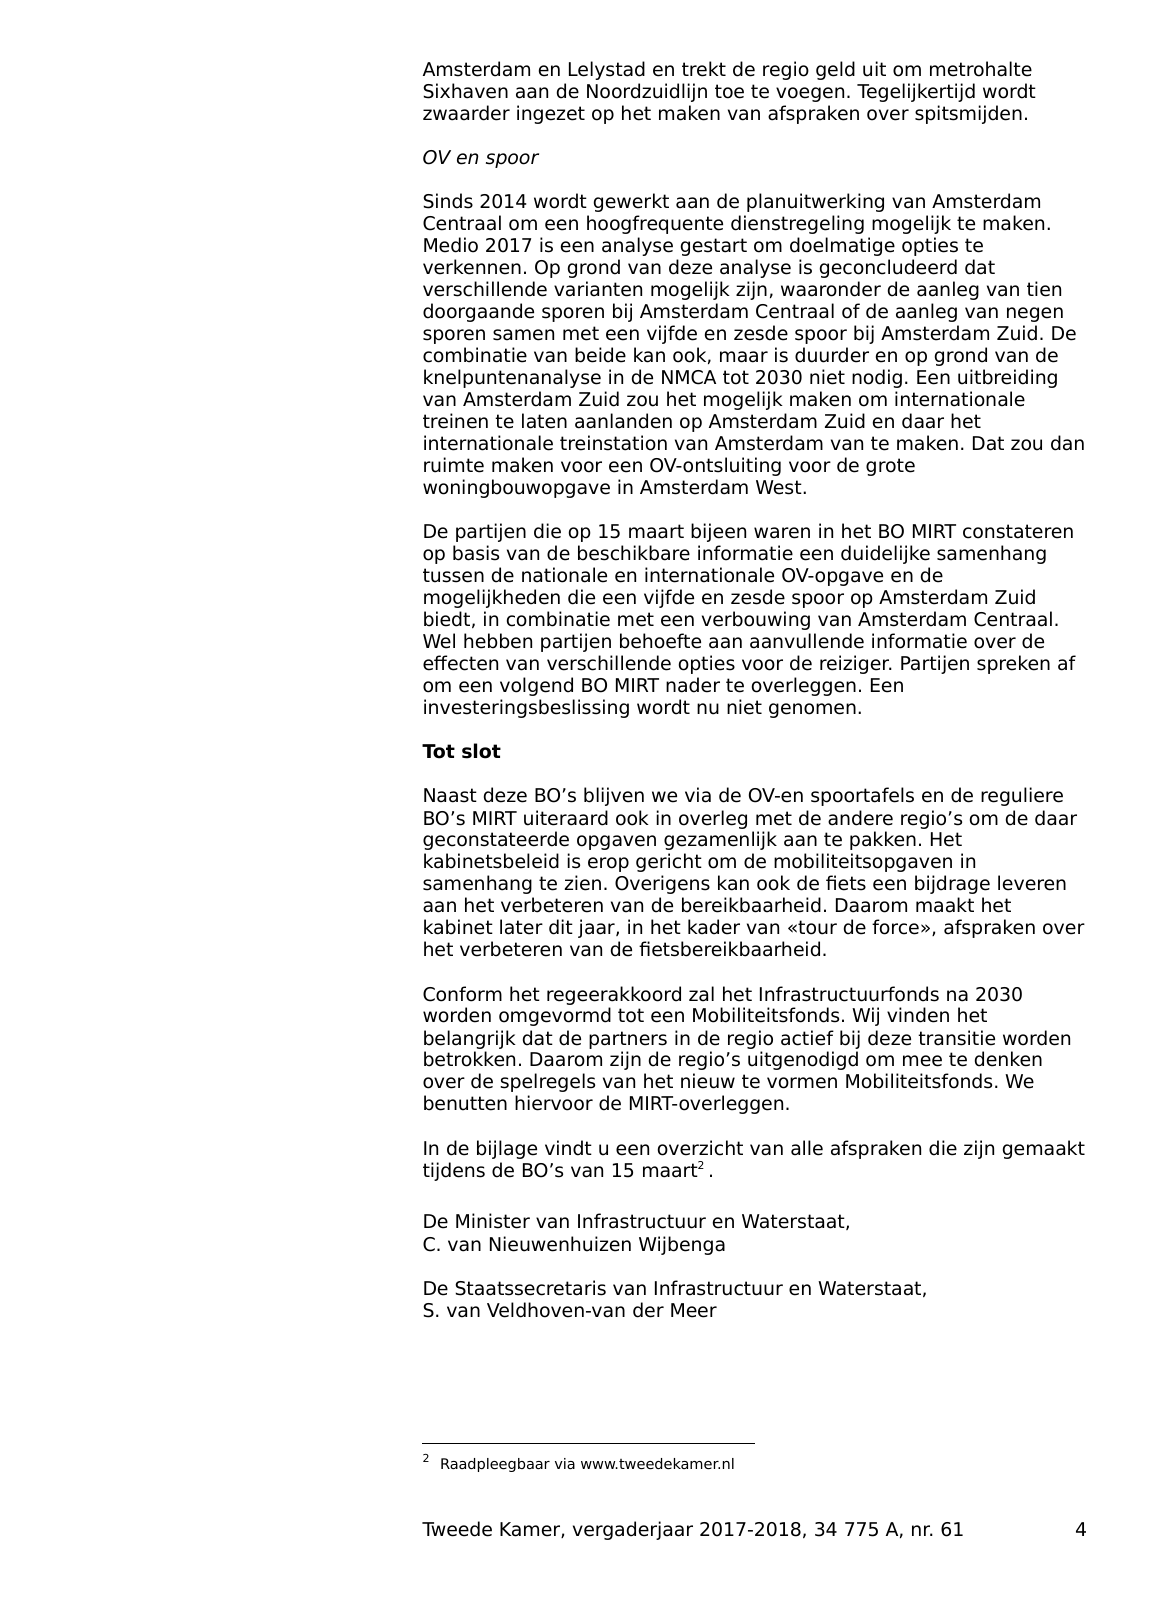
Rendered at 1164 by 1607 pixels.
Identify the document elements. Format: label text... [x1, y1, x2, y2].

text Naast deze BO’s blijven we via de OV-en spoortafels en de reguliere BO’s MIRT uiteraard ook in overleg met de andere regio’s om de daar geconstateerde opgaven gezamenlijk aan te pakken. Het kabinetsbeleid is erop gericht om de mobiliteitsopgaven in samenhang te zien. Overigens kan ook de fiets een bijdrage leveren aan het verbeteren van de bereikbaarheid. Daarom maakt het kabinet later dit jaar, in het kader van «tour de force», afspraken over het verbeteren van de fietsbereikbaarheid. [422, 785, 1087, 961]
text In de bijlage vindt u een overzicht van alle afspraken die zijn gemaakt tijdens de BO’s van 15 maart. [422, 1137, 1087, 1181]
text De partijen die op 15 maart bijeen waren in het BO MIRT constateren op basis van de beschikbare informatie een duidelijke samenhang tussen de nationale en internationale OV-opgave en de mogelijkheden die een vijfde en zesde spoor op Amsterdam Zuid biedt, in combinatie met een verbouwing van Amsterdam Centraal. Wel hebben partijen behoefte aan aanvullende informatie over de effecten van verschillende opties voor de reiziger. Partijen spreken af om een volgend BO MIRT nader te overleggen. Een investeringsbeslissing wordt nu niet genomen. [422, 521, 1087, 719]
text De Staatssecretaris van Infrastructuur en Waterstaat, S. van Veldhoven-van der Meer [422, 1278, 1087, 1322]
text Amsterdam en Lelystad en trekt de regio geld uit om metrohalte Sixhaven aan de Noordzuidlijn toe te voegen. Tegelijkertijd wordt zwaarder ingezet op het maken van afspraken over spitsmijden. [422, 59, 1087, 125]
text Raadpleegbaar via www.tweedekamer.nl [422, 1452, 1087, 1474]
subtitle OV en spoor [422, 147, 1087, 169]
subtitle Tot slot [422, 741, 1087, 763]
text Conform het regeerakkoord zal het Infrastructuurfonds na 2030 worden omgevormd tot een Mobiliteitsfonds. Wij vinden het belangrijk dat de partners in de regio actief bij deze transitie worden betrokken. Daarom zijn de regio’s uitgenodigd om mee te denken over de spelregels van het nieuw te vormen Mobiliteitsfonds. We benutten hiervoor de MIRT-overleggen. [422, 983, 1087, 1115]
text Sinds 2014 wordt gewerkt aan de planuitwerking van Amsterdam Centraal om een hoogfrequente dienstregeling mogelijk te maken. Medio 2017 is een analyse gestart om doelmatige opties te verkennen. Op grond van deze analyse is geconcludeerd dat verschillende varianten mogelijk zijn, waaronder de aanleg van tien doorgaande sporen bij Amsterdam Centraal of de aanleg van negen sporen samen met een vijfde en zesde spoor bij Amsterdam Zuid. De combinatie van beide kan ook, maar is duurder en op grond van de knelpuntenanalyse in de NMCA tot 2030 niet nodig. Een uitbreiding van Amsterdam Zuid zou het mogelijk maken om internationale treinen te laten aanlanden op Amsterdam Zuid en daar het internationale treinstation van Amsterdam van te maken. Dat zou dan ruimte maken voor een OV-ontsluiting voor de grote woningbouwopgave in Amsterdam West. [422, 191, 1087, 499]
text De Minister van Infrastructuur en Waterstaat, C. van Nieuwenhuizen Wijbenga [422, 1211, 1087, 1255]
